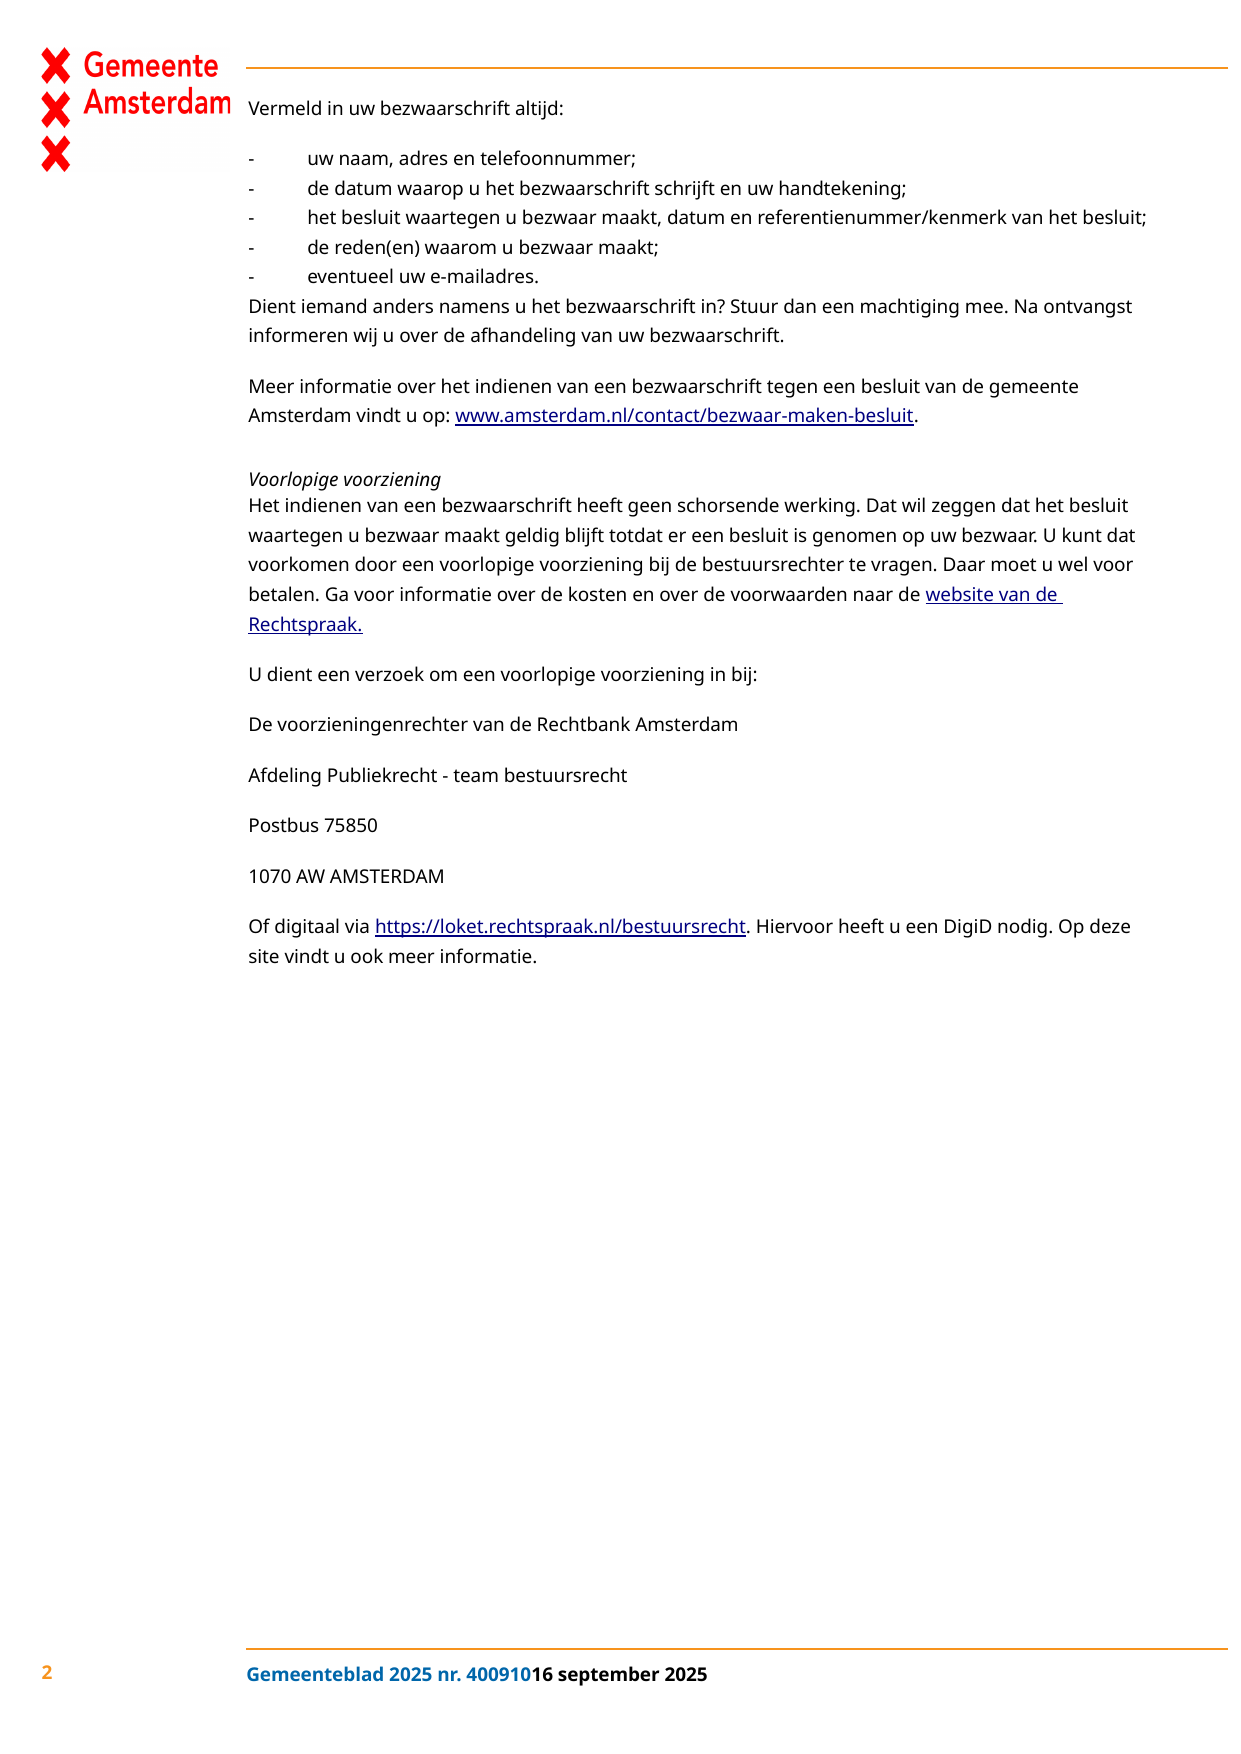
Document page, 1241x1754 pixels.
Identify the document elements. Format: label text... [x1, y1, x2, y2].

text De voorzieningenrechter van de Rechtbank Amsterdam [248, 712, 1152, 737]
list de reden(en) waarom u bezwaar maakt; [248, 234, 1152, 260]
text U dient een verzoek om een voorlopige voorziening in bij: [248, 661, 1152, 687]
text Of digitaal via https://loket.rechtspraak.nl/bestuursrecht. Hiervoor heeft u een DigiD nodig. Op deze site vindt u ook meer informatie. [248, 913, 1152, 968]
text Postbus 75850 [248, 812, 1152, 838]
text Voorlopige voorziening [248, 467, 1152, 492]
text Afdeling Publiekrecht - team bestuursrecht [248, 762, 1152, 788]
list eventueel uw e-mailadres. [248, 263, 1152, 289]
text Meer informatie over het indienen van een bezwaarschrift tegen een besluit van de gemeente Amsterdam vindt u op: www.amsterdam.nl/contact/bezwaar-maken-besluit. [248, 373, 1152, 428]
list uw naam, adres en telefoonnummer; [248, 145, 1152, 171]
picture [41, 47, 231, 172]
text Het indienen van een bezwaarschrift heeft geen schorsende werking. Dat wil zeggen dat het besluit waartegen u bezwaar maakt geldig blijft totdat er een besluit is genomen op uw bezwaar. U kunt dat voorkomen door een voorlopige voorziening bij de bestuursrechter te vragen. Daar moet u wel voor betalen. Ga voor informatie over de kosten en over de voorwaarden naar de website van de Rechtspraak. [248, 492, 1152, 636]
list de datum waarop u het bezwaarschrift schrijft en uw handtekening; [248, 175, 1152, 201]
text Vermeld in uw bezwaarschrift altijd: [248, 95, 1152, 121]
text Dient iemand anders namens u het bezwaarschrift in? Stuur dan een machtiging mee. Na ontvangst informeren wij u over de afhandeling van uw bezwaarschrift. [248, 293, 1152, 348]
list het besluit waartegen u bezwaar maakt, datum en referentienummer/kenmerk van het besluit; [248, 204, 1152, 230]
text 1070 AW AMSTERDAM [248, 863, 1152, 888]
